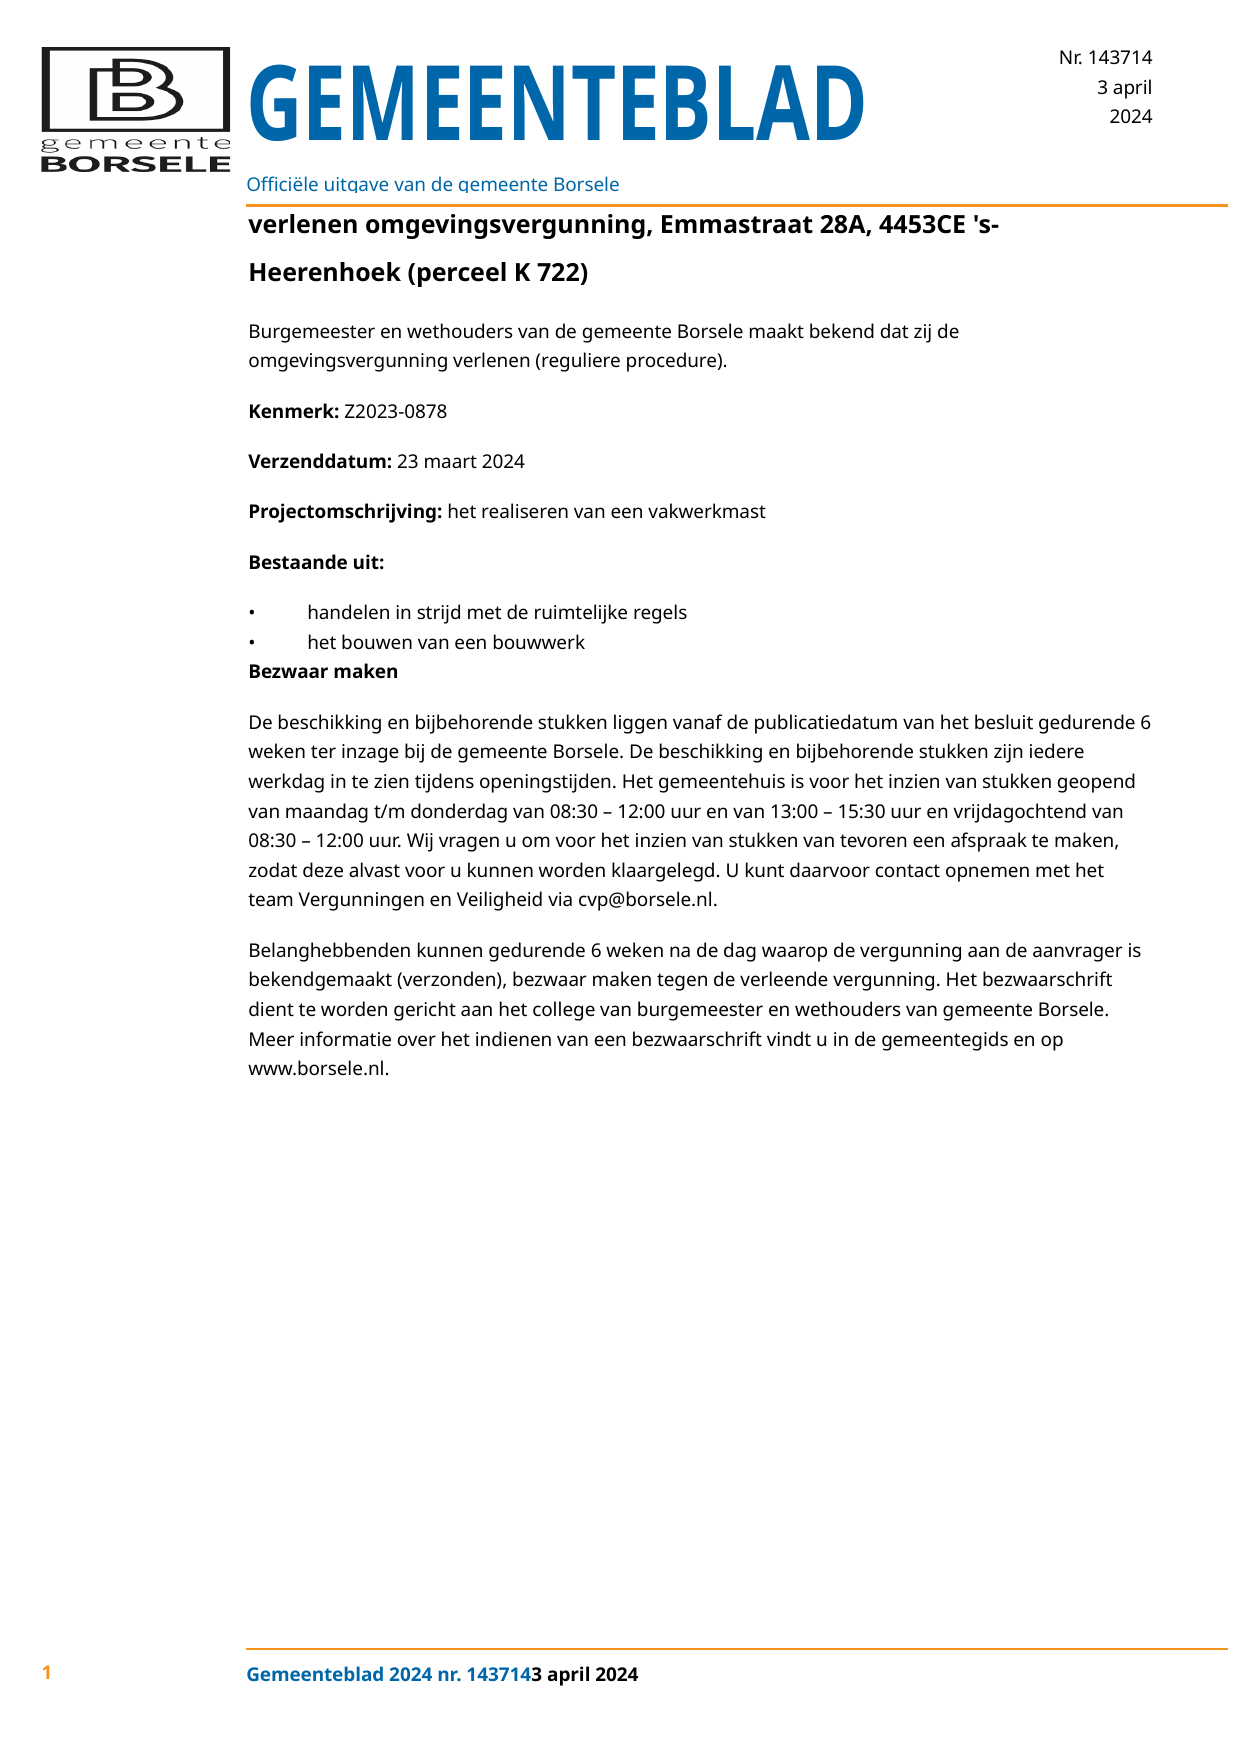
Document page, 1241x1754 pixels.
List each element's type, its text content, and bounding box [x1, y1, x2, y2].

picture [41, 47, 231, 172]
text verlenen omgevingsvergunning, Emmastraat 28A, 4453CE 's-Heerenhoek (perceel K 722) [248, 207, 1152, 288]
list handelen in strijd met de ruimtelijke regels [248, 599, 1152, 625]
text Projectomschrijving: het realiseren van een vakwerkmast [248, 499, 1152, 524]
text Bezwaar maken [248, 659, 1152, 684]
list het bouwen van een bouwwerk [248, 629, 1152, 655]
text Burgemeester en wethouders van de gemeente Borsele maakt bekend dat zij de omgevingsvergunning verlenen (reguliere procedure). [248, 318, 1152, 373]
text De beschikking en bijbehorende stukken liggen vanaf de publicatiedatum van het besluit gedurende 6 weken ter inzage bij de gemeente Borsele. De beschikking en bijbehorende stukken zijn iedere werkdag in te zien tijdens openingstijden. Het gemeentehuis is voor het inzien van stukken geopend van maandag t/m donderdag van 08:30 – 12:00 uur en van 13:00 – 15:30 uur en vrijdagochtend van 08:30 – 12:00 uur. Wij vragen u om voor het inzien van stukken van tevoren een afspraak te maken, zodat deze alvast voor u kunnen worden klaargelegd. U kunt daarvoor contact opnemen met het team Vergunningen en Veiligheid via cvp@borsele.nl. [248, 709, 1152, 912]
text Belanghebbenden kunnen gedurende 6 weken na de dag waarop de vergunning aan de aanvrager is bekendgemaakt (verzonden), bezwaar maken tegen de verleende vergunning. Het bezwaarschrift dient te worden gericht aan het college van burgemeester en wethouders van gemeente Borsele. Meer informatie over het indienen van een bezwaarschrift vindt u in de gemeentegids en op www.borsele.nl. [248, 937, 1152, 1081]
text Bestaande uit: [248, 549, 1152, 575]
text Verzenddatum: 23 maart 2024 [248, 448, 1152, 474]
text Kenmerk: Z2023-0878 [248, 398, 1152, 424]
